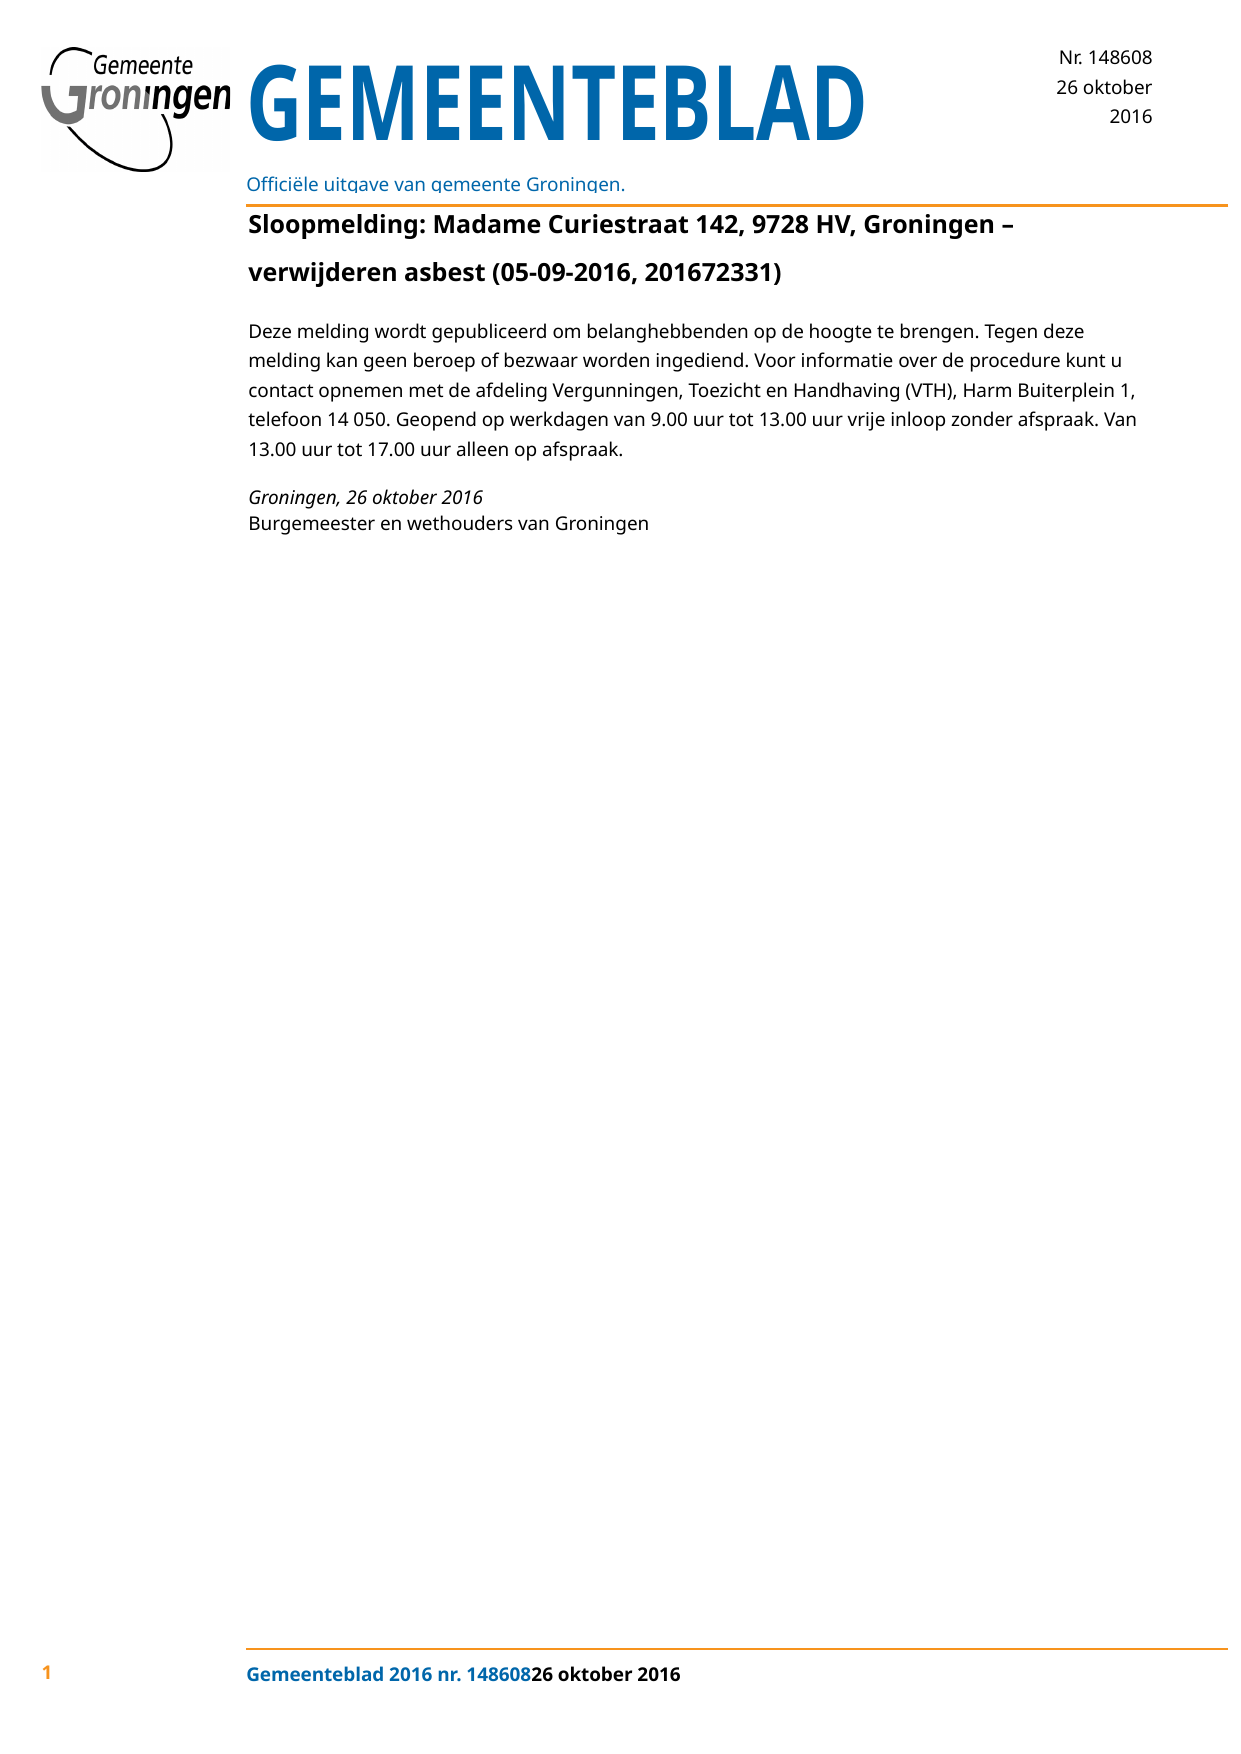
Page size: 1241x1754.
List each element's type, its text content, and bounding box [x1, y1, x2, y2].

text Burgemeester en wethouders van Groningen [248, 510, 1152, 536]
picture [41, 47, 231, 172]
text Groningen, 26 oktober 2016 [248, 484, 1152, 510]
text Deze melding wordt gepubliceerd om belanghebbenden op de hoogte te brengen. Tegen deze melding kan geen beroep of bezwaar worden ingediend. Voor informatie over de procedure kunt u contact opnemen met de afdeling Vergunningen, Toezicht en Handhaving (VTH), Harm Buiterplein 1, telefoon 14 050. Geopend op werkdagen van 9.00 uur tot 13.00 uur vrije inloop zonder afspraak. Van 13.00 uur tot 17.00 uur alleen op afspraak. [248, 318, 1152, 462]
text Sloopmelding: Madame Curiestraat 142, 9728 HV, Groningen – verwijderen asbest (05-09-2016, 201672331) [248, 207, 1152, 288]
